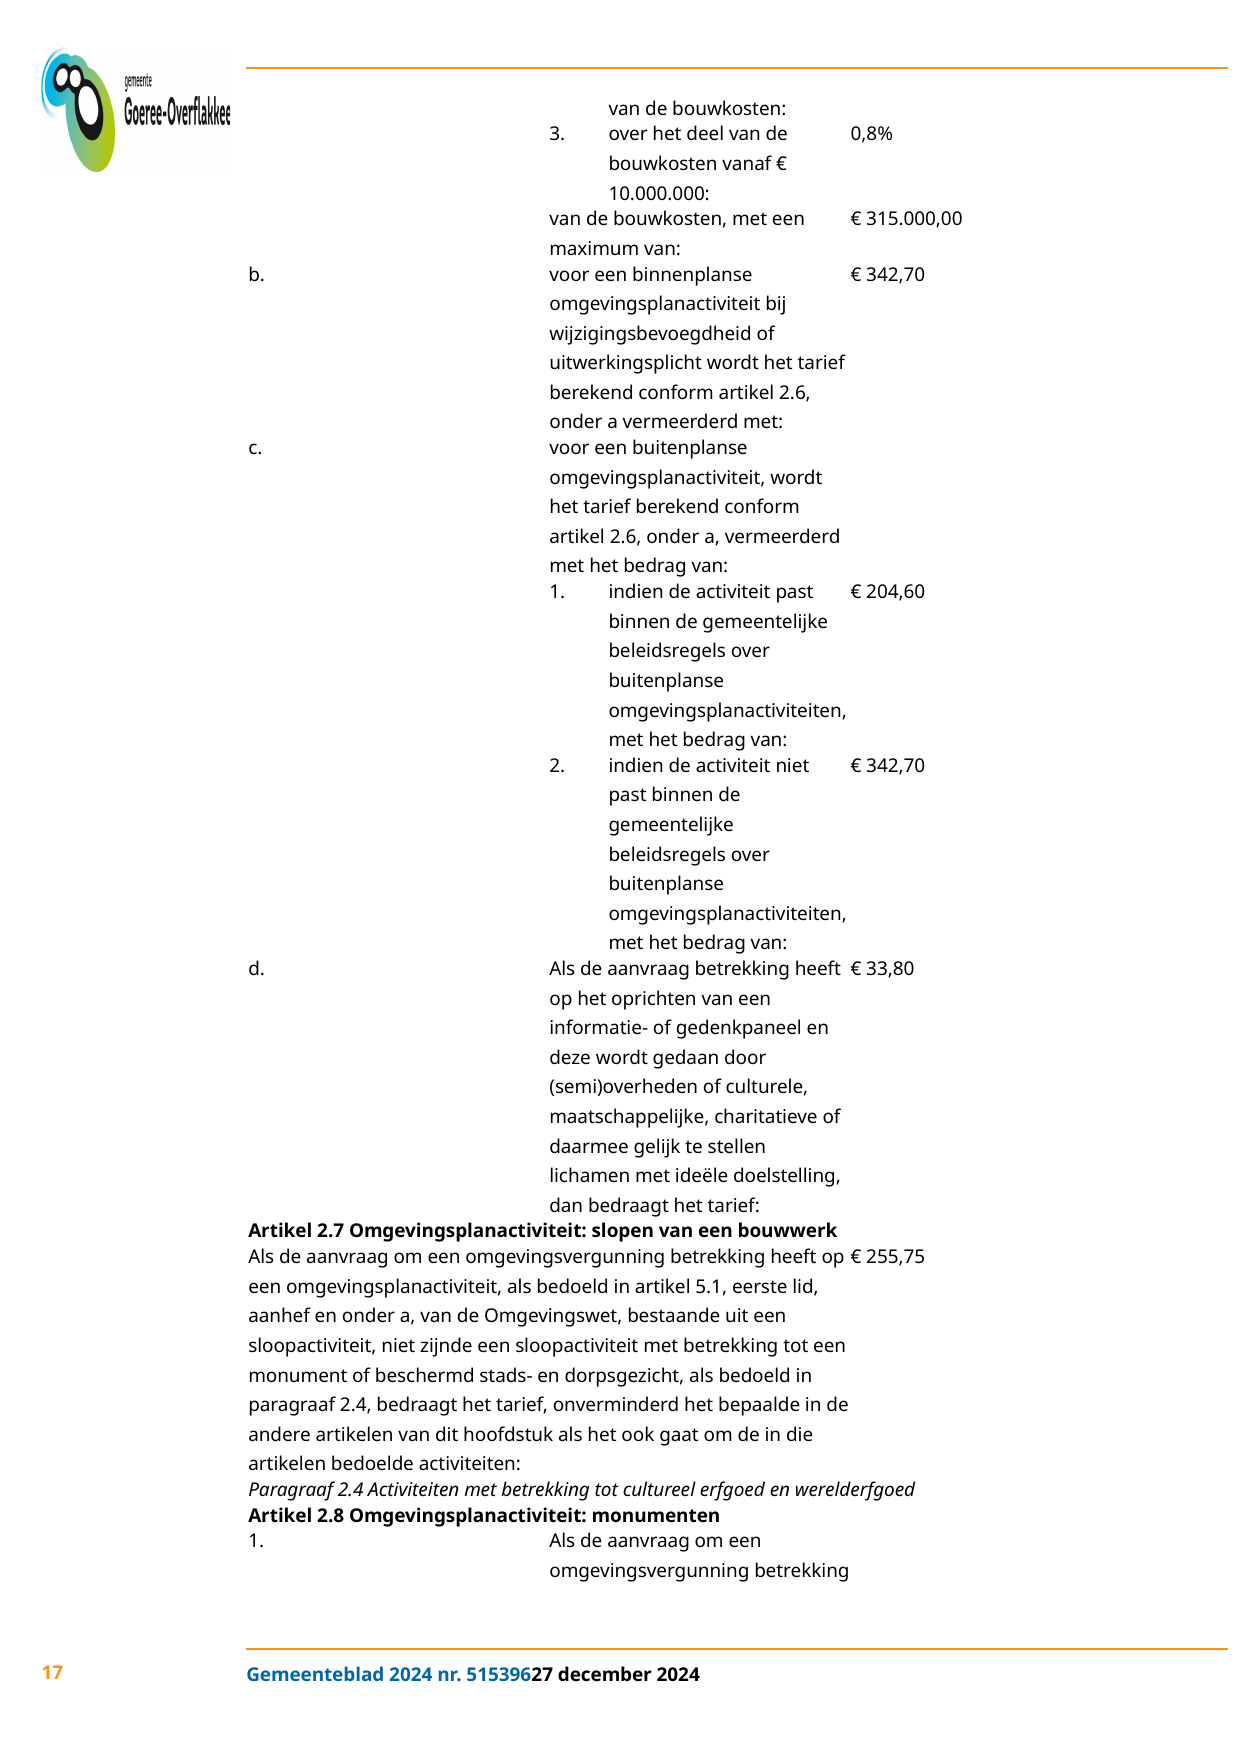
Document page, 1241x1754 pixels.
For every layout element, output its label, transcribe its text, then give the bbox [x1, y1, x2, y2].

table_cell voor een binnenplanse omgevingsplanactiviteit bij wijzigingsbevoegdheid of uitwerkingsplicht wordt het tarief berekend conform artikel 2.6, onder a vermeerderd met: [549, 261, 850, 434]
table_cell [850, 434, 1152, 578]
table_cell van de bouwkosten, met een maximum van: [549, 205, 850, 261]
picture [41, 47, 231, 172]
table_cell c. [248, 434, 549, 578]
table_cell d. [248, 955, 549, 1218]
table_cell € 315.000,00 [850, 205, 1152, 261]
table_cell € 342,70 [850, 261, 1152, 434]
table_cell [248, 205, 549, 261]
table_cell indien de activiteit past binnen de gemeentelijke beleidsregels over buitenplanse omgevingsplanactiviteiten, met het bedrag van: [549, 579, 850, 752]
table_cell [248, 579, 549, 752]
table_cell € 33,80 [850, 955, 1152, 1218]
table_cell Als de aanvraag om een omgevingsvergunning betrekking [549, 1528, 850, 1583]
table_cell 0,8% [850, 121, 1152, 205]
table_cell € 342,70 [850, 752, 1152, 955]
table_cell indien de activiteit niet past binnen de gemeentelijke beleidsregels over buitenplanse omgevingsplanactiviteiten, met het bedrag van: [549, 752, 850, 955]
table_cell Artikel 2.8 Omgevingsplanactiviteit: monumenten [248, 1502, 1152, 1528]
table_cell over het deel van de bouwkosten vanaf € 10.000.000: [549, 121, 850, 205]
table_cell Als de aanvraag om een omgevingsvergunning betrekking heeft op een omgevingsplanactiviteit, als bedoeld in artikel 5.1, eerste lid, aanhef en onder a, van de Omgevingswet, bestaande uit een sloopactiviteit, niet zijnde een sloopactiviteit met betrekking tot een monument of beschermd stads- en dorpsgezicht, als bedoeld in paragraaf 2.4, bedraagt het tarief, onverminderd het bepaalde in de andere artikelen van dit hoofdstuk als het ook gaat om de in die artikelen bedoelde activiteiten: [248, 1244, 850, 1476]
table_cell Artikel 2.7 Omgevingsplanactiviteit: slopen van een bouwwerk [248, 1218, 1152, 1243]
table_cell b. [248, 261, 549, 434]
table_cell van de bouwkosten: [549, 95, 850, 121]
table_cell € 204,60 [850, 579, 1152, 752]
table_cell [248, 752, 549, 955]
table_cell Als de aanvraag betrekking heeft op het oprichten van een informatie- of gedenkpaneel en deze wordt gedaan door (semi)overheden of culturele, maatschappelijke, charitatieve of daarmee gelijk te stellen lichamen met ideële doelstelling, dan bedraagt het tarief: [549, 955, 850, 1218]
table_cell € 255,75 [850, 1244, 1152, 1476]
table_cell [248, 121, 549, 205]
table_cell Paragraaf 2.4 Activiteiten met betrekking tot cultureel erfgoed en werelderfgoed [248, 1476, 1152, 1502]
table_cell voor een buitenplanse omgevingsplanactiviteit, wordt het tarief berekend conform artikel 2.6, onder a, vermeerderd met het bedrag van: [549, 434, 850, 578]
table_cell [850, 1528, 1152, 1583]
table_cell [850, 95, 1152, 121]
table_cell [248, 95, 549, 121]
table_cell 1. [248, 1528, 549, 1583]
